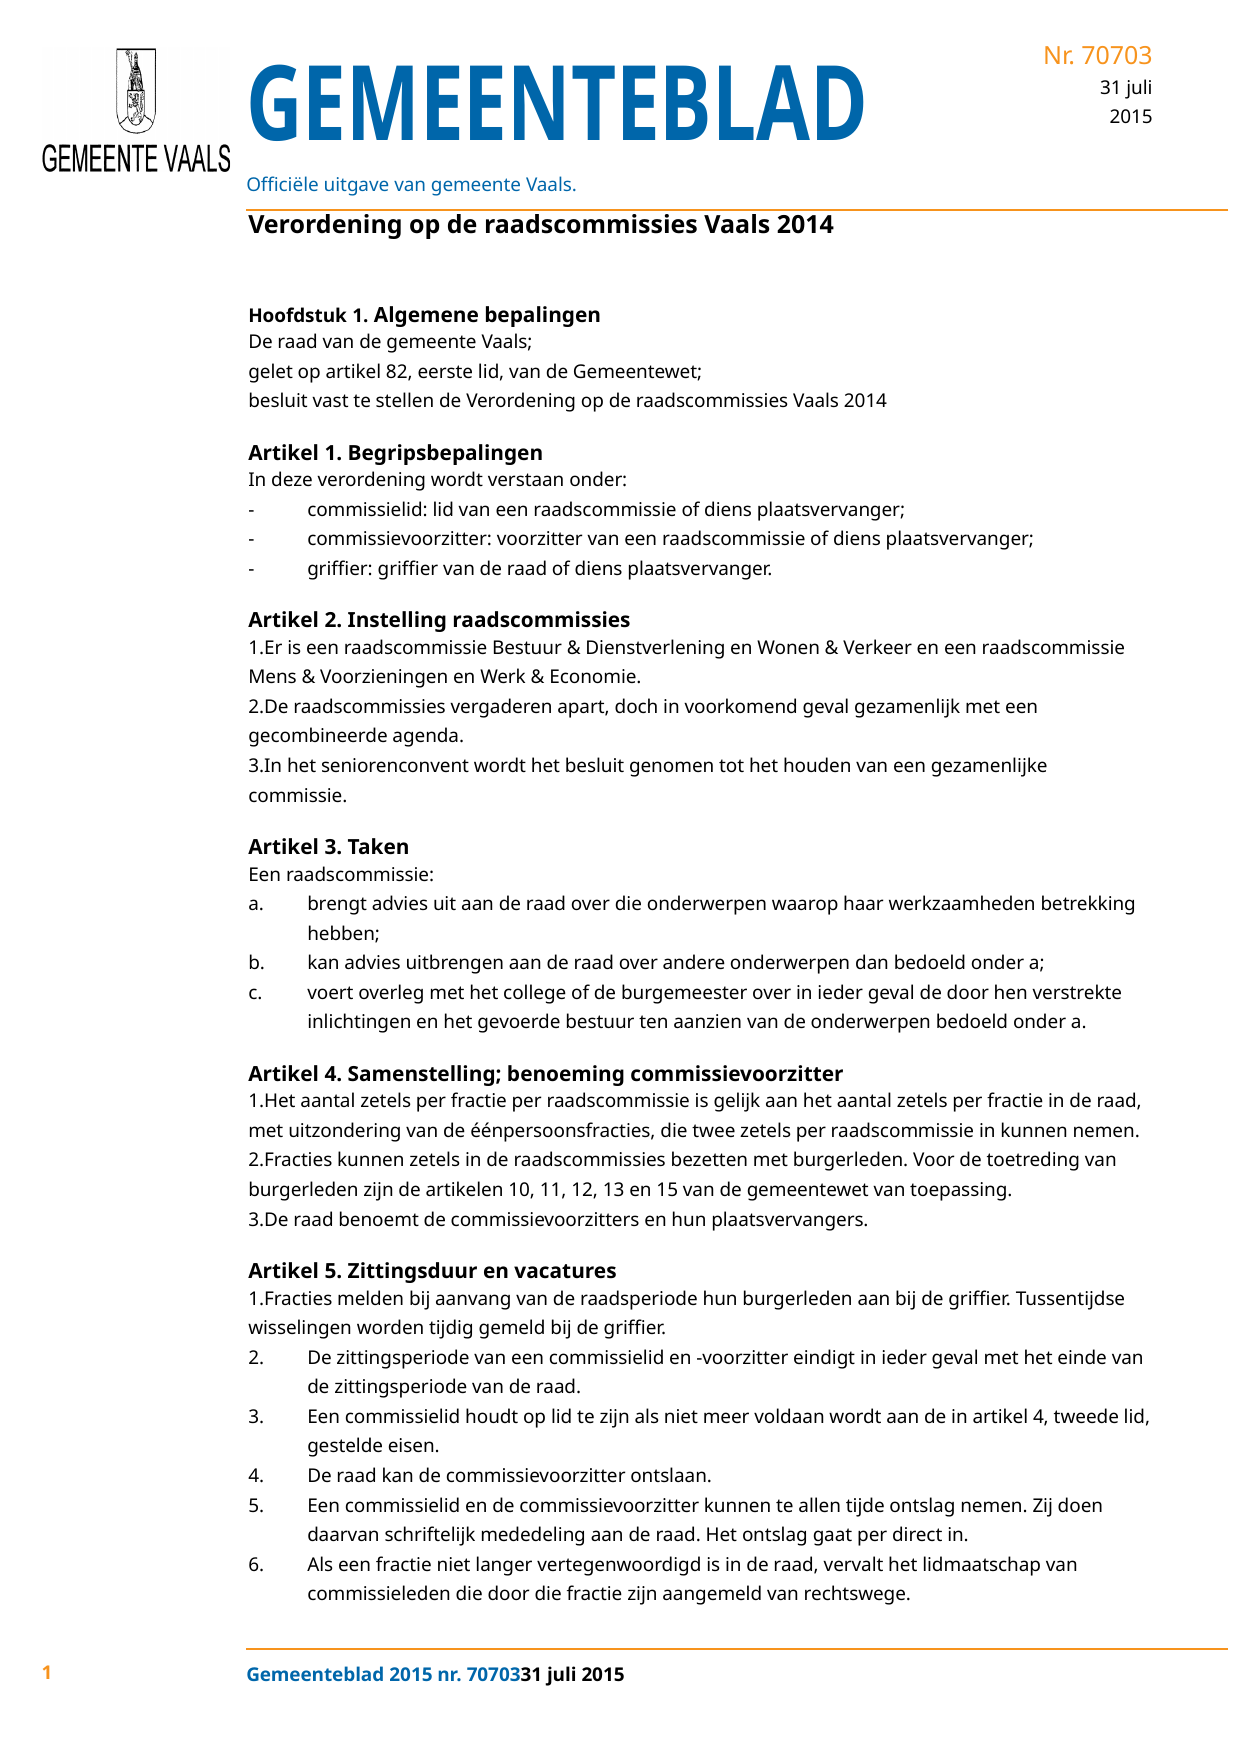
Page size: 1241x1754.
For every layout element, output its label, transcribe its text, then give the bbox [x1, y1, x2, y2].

text 1.Er is een raadscommissie Bestuur & Dienstverlening en Wonen & Verkeer en een raadscommissie [248, 634, 1152, 660]
list Als een fractie niet langer vertegenwoordigd is in de raad, vervalt het lidmaatschap van commissieleden die door die fractie zijn aangemeld van rechtswege. [248, 1551, 1152, 1606]
text Artikel 3. Taken [248, 832, 1152, 861]
list Een commissielid houdt op lid te zijn als niet meer voldaan wordt aan de in artikel 4, tweede lid, gestelde eisen. [248, 1403, 1152, 1458]
text burgerleden zijn de artikelen 10, 11, 12, 13 en 15 van de gemeentewet van toepassing. [248, 1176, 1152, 1202]
text besluit vast te stellen de Verordening op de raadscommissies Vaals 2014 [248, 387, 1152, 413]
text Artikel 1. Begripsbepalingen [248, 438, 1152, 466]
list griffier: griffier van de raad of diens plaatsvervanger. [248, 555, 1152, 581]
text Mens & Voorzieningen en Werk & Economie. [248, 663, 1152, 689]
text 2.Fracties kunnen zetels in de raadscommissies bezetten met burgerleden. Voor de toetreding van [248, 1147, 1152, 1172]
text 1.Fracties melden bij aanvang van de raadsperiode hun burgerleden aan bij de griffier. Tussentijdse [248, 1285, 1152, 1310]
list commissielid: lid van een raadscommissie of diens plaatsvervanger; [248, 496, 1152, 522]
text Artikel 2. Instelling raadscommissies [248, 606, 1152, 634]
text 2.De raadscommissies vergaderen apart, doch in voorkomend geval gezamenlijk met een [248, 693, 1152, 719]
picture [41, 47, 231, 172]
list De zittingsperiode van een commissielid en -voorzitter eindigt in ieder geval met het einde van de zittingsperiode van de raad. [248, 1344, 1152, 1399]
text Artikel 5. Zittingsduur en vacatures [248, 1256, 1152, 1285]
list brengt advies uit aan de raad over die onderwerpen waarop haar werkzaamheden betrekking hebben; [248, 890, 1152, 946]
text 1.Het aantal zetels per fractie per raadscommissie is gelijk aan het aantal zetels per fractie in de raad, [248, 1087, 1152, 1113]
text Een raadscommissie: [248, 861, 1152, 886]
list commissievoorzitter: voorzitter van een raadscommissie of diens plaatsvervanger; [248, 526, 1152, 551]
text In deze verordening wordt verstaan onder: [248, 466, 1152, 492]
text De raad van de gemeente Vaals; [248, 328, 1152, 354]
text 3.De raad benoemt de commissievoorzitters en hun plaatsvervangers. [248, 1206, 1152, 1232]
list kan advies uitbrengen aan de raad over andere onderwerpen dan bedoeld onder a; [248, 949, 1152, 975]
list De raad kan de commissievoorzitter ontslaan. [248, 1462, 1152, 1488]
text gecombineerde agenda. [248, 723, 1152, 748]
text wisselingen worden tijdig gemeld bij de griffier. [248, 1314, 1152, 1340]
text 3.In het seniorenconvent wordt het besluit genomen tot het houden van een gezamenlijke commissie. [248, 752, 1152, 808]
text Hoofdstuk 1. Algemene bepalingen [248, 300, 1152, 328]
text Artikel 4. Samenstelling; benoeming commissievoorzitter [248, 1059, 1152, 1087]
text gelet op artikel 82, eerste lid, van de Gemeentewet; [248, 358, 1152, 384]
text Verordening op de raadscommissies Vaals 2014 [248, 211, 1152, 241]
list voert overleg met het college of de burgemeester over in ieder geval de door hen verstrekte inlichtingen en het gevoerde bestuur ten aanzien van de onderwerpen bedoeld onder a. [248, 979, 1152, 1034]
list Een commissielid en de commissievoorzitter kunnen te allen tijde ontslag nemen. Zij doen daarvan schriftelijk mededeling aan de raad. Het ontslag gaat per direct in. [248, 1492, 1152, 1547]
text met uitzondering van de éénpersoonsfracties, die twee zetels per raadscommissie in kunnen nemen. [248, 1117, 1152, 1143]
